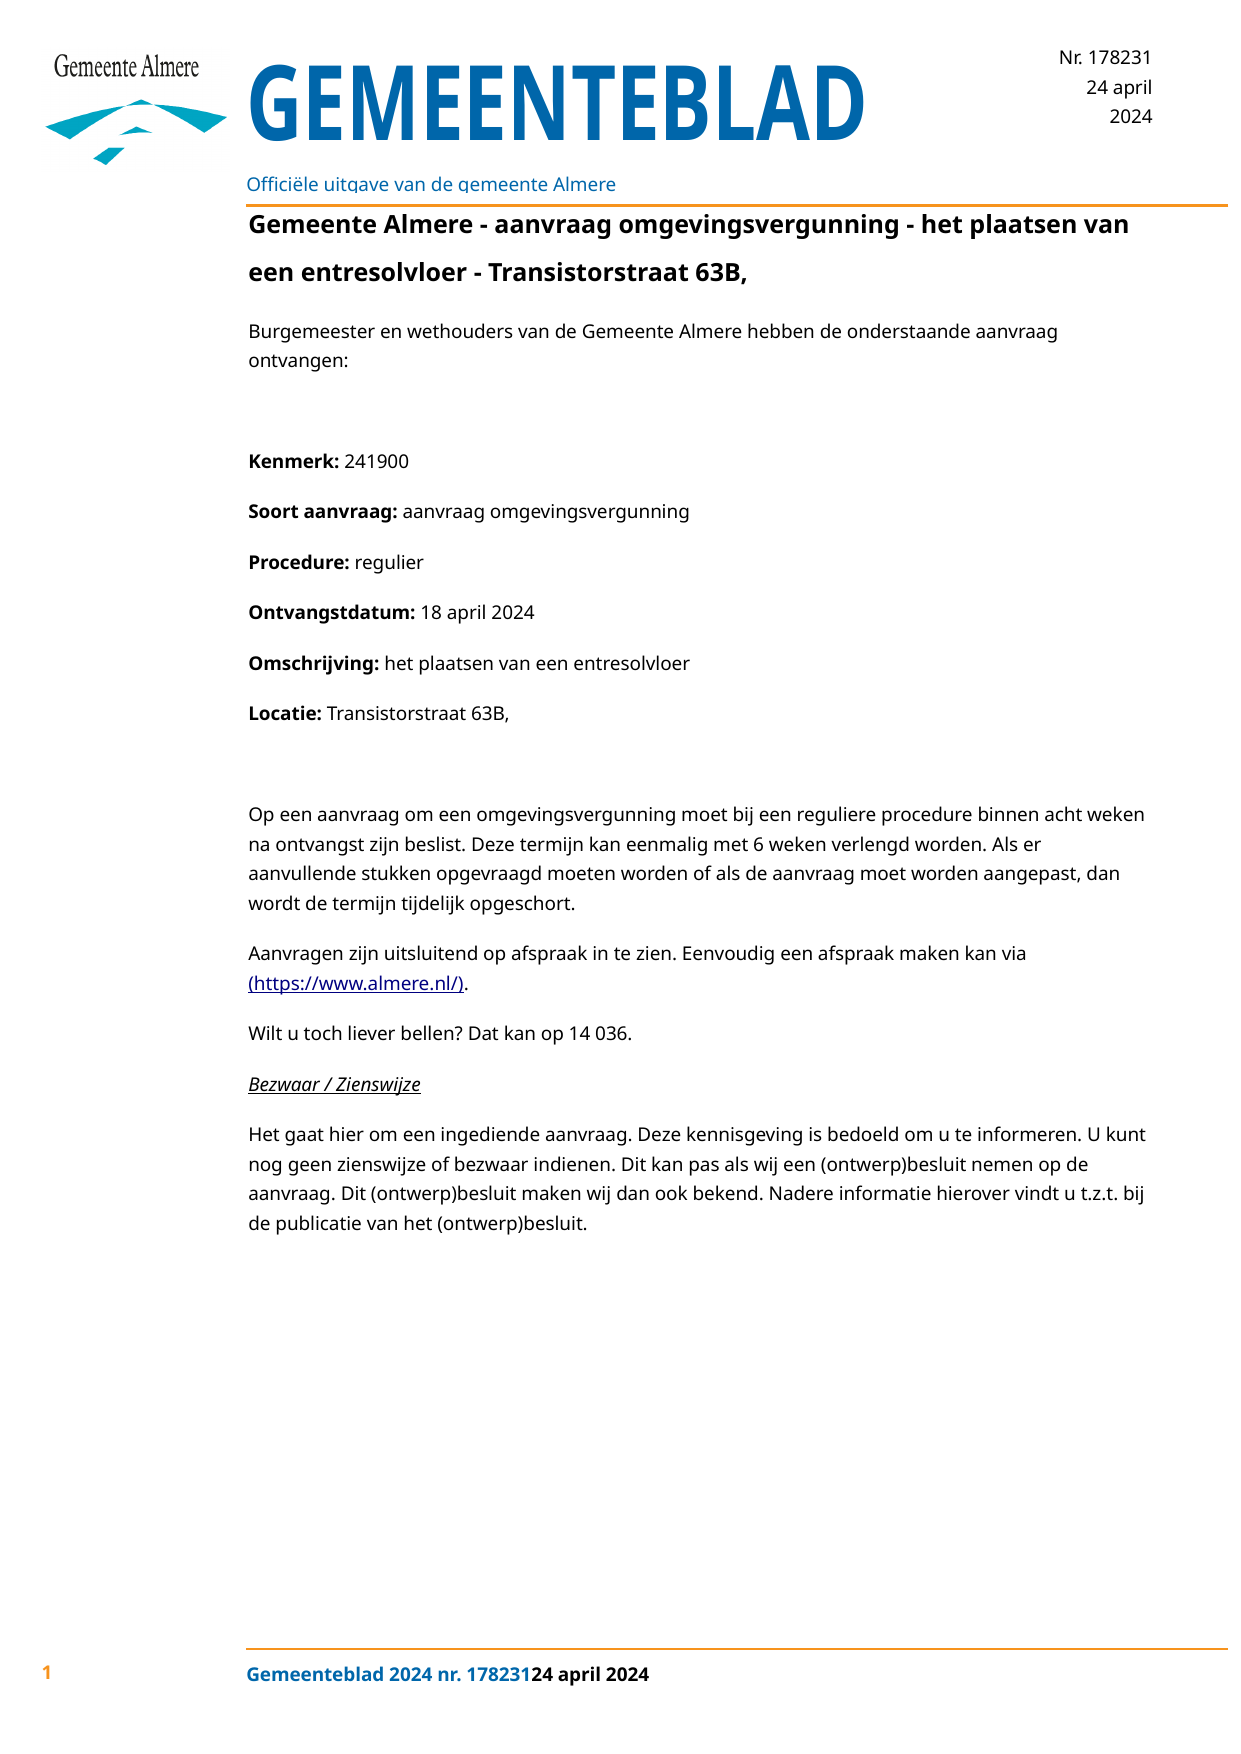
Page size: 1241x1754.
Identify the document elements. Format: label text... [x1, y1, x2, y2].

text Kenmerk: 241900 [248, 448, 1152, 474]
text Soort aanvraag: aanvraag omgevingsvergunning [248, 499, 1152, 524]
text Op een aanvraag om een omgevingsvergunning moet bij een reguliere procedure binnen acht weken na ontvangst zijn beslist. Deze termijn kan eenmalig met 6 weken verlengd worden. Als er aanvullende stukken opgevraagd moeten worden of als de aanvraag moet worden aangepast, dan wordt de termijn tijdelijk opgeschort. [248, 801, 1152, 916]
text Wilt u toch liever bellen? Dat kan op 14 036. [248, 1020, 1152, 1046]
text Ontvangstdatum: 18 april 2024 [248, 599, 1152, 625]
picture [41, 47, 231, 172]
text Procedure: regulier [248, 549, 1152, 575]
text Aanvragen zijn uitsluitend op afspraak in te zien. Eenvoudig een afspraak maken kan via (https://www.almere.nl/). [248, 940, 1152, 996]
text Bezwaar / Zienswijze [248, 1071, 1152, 1097]
text Gemeente Almere - aanvraag omgevingsvergunning - het plaatsen van een entresolvloer - Transistorstraat 63B, [248, 207, 1152, 288]
text Omschrijving: het plaatsen van een entresolvloer [248, 650, 1152, 676]
text Locatie: Transistorstraat 63B, [248, 700, 1152, 726]
text Het gaat hier om een ingediende aanvraag. Deze kennisgeving is bedoeld om u te informeren. U kunt nog geen zienswijze of bezwaar indienen. Dit kan pas als wij een (ontwerp)besluit nemen op de aanvraag. Dit (ontwerp)besluit maken wij dan ook bekend. Nadere informatie hierover vindt u t.z.t. bij de publicatie van het (ontwerp)besluit. [248, 1121, 1152, 1236]
text Burgemeester en wethouders van de Gemeente Almere hebben de onderstaande aanvraag ontvangen: [248, 318, 1152, 373]
